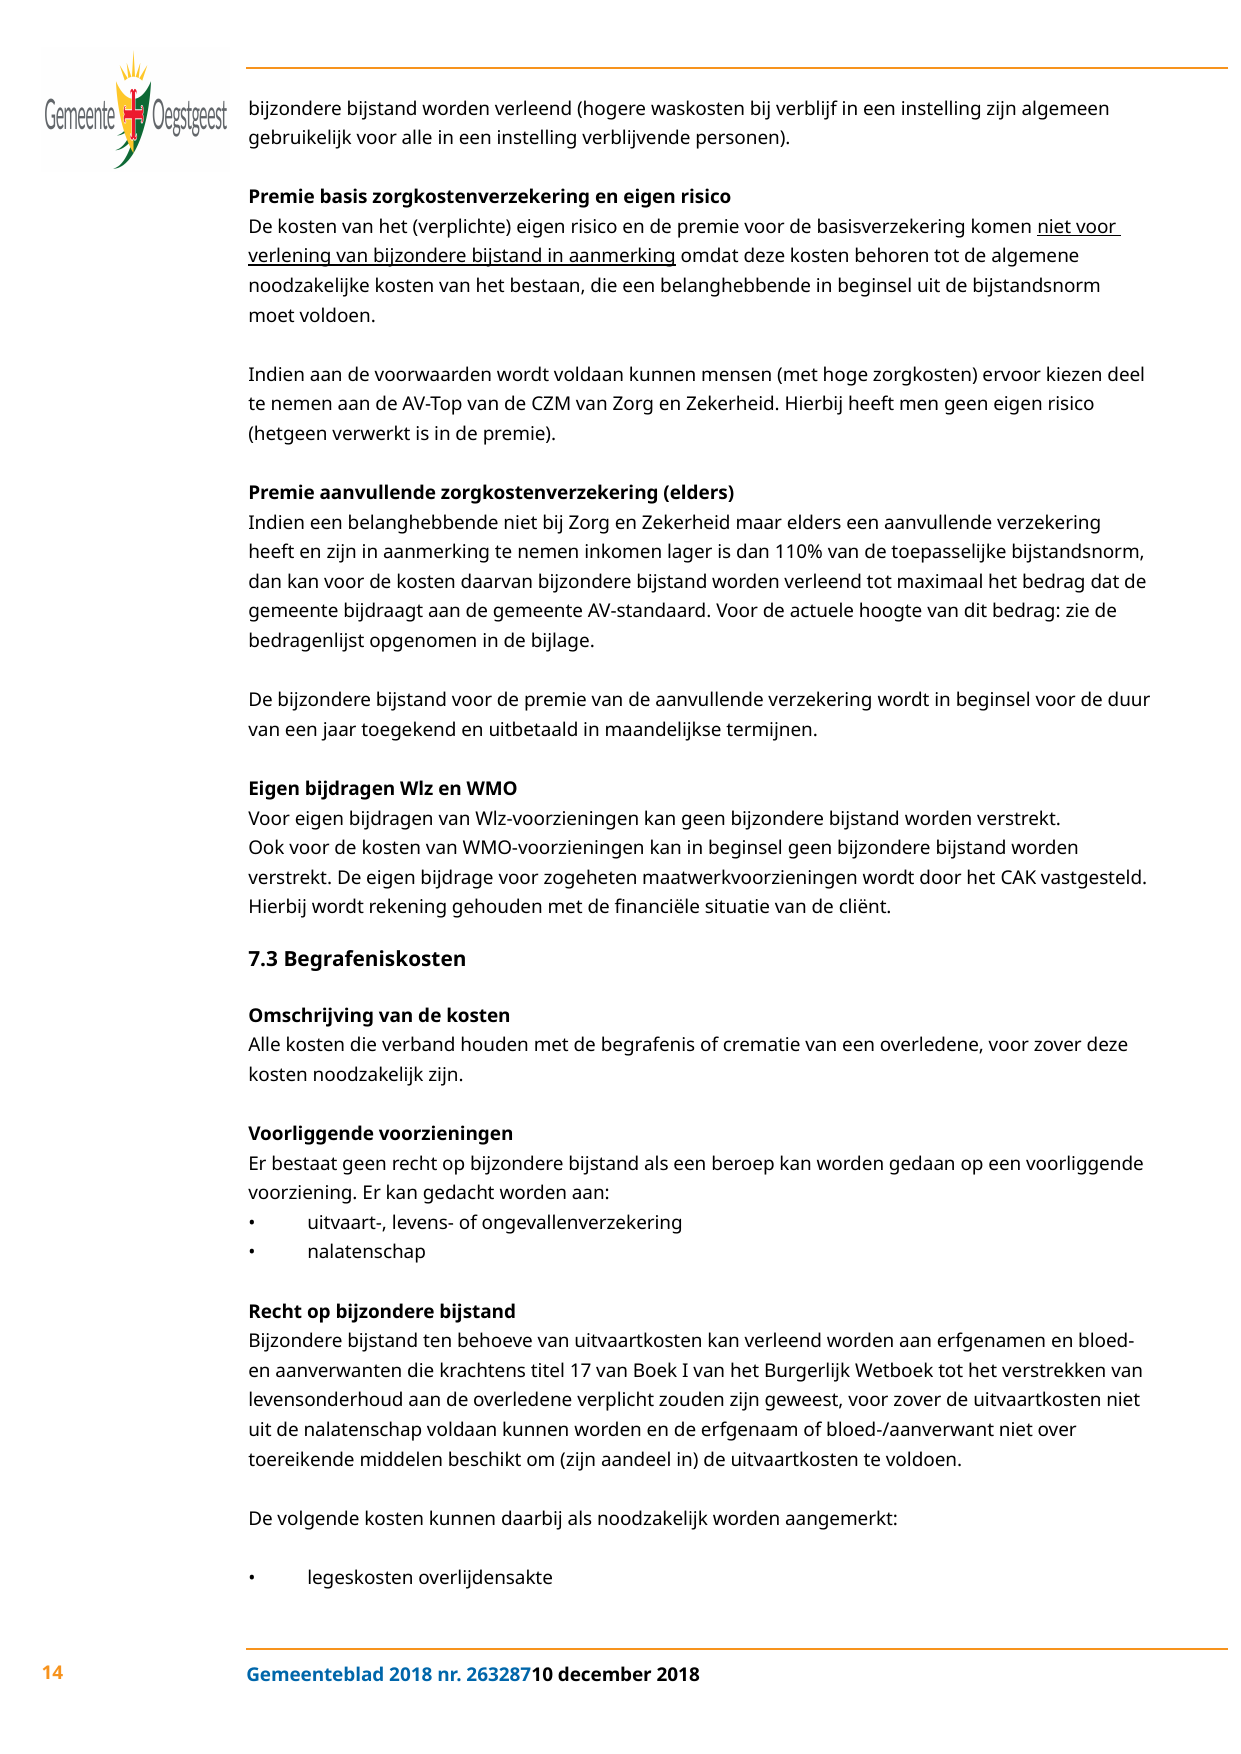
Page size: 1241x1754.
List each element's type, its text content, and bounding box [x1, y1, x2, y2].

text Premie aanvullende zorgkostenverzekering (elders) [248, 479, 1152, 505]
text De bijzondere bijstand voor de premie van de aanvullende verzekering wordt in beginsel voor de duur van een jaar toegekend en uitbetaald in maandelijkse termijnen. [248, 686, 1152, 742]
list uitvaart-, levens- of ongevallenverzekering [248, 1209, 1152, 1235]
text De volgende kosten kunnen daarbij als noodzakelijk worden aangemerkt: [248, 1505, 1152, 1531]
text Voorliggende voorzieningen [248, 1120, 1152, 1146]
text Omschrijving van de kosten [248, 1002, 1152, 1028]
text Premie basis zorgkostenverzekering en eigen risico [248, 183, 1152, 209]
text Bijzondere bijstand ten behoeve van uitvaartkosten kan verleend worden aan erfgenamen en bloed- en aanverwanten die krachtens titel 17 van Boek I van het Burgerlijk Wetboek tot het verstrekken van levensonderhoud aan de overledene verplicht zouden zijn geweest, voor zover de uitvaartkosten niet uit de nalatenschap voldaan kunnen worden en de erfgenaam of bloed-/aanverwant niet over toereikende middelen beschikt om (zijn aandeel in) de uitvaartkosten te voldoen. [248, 1327, 1152, 1471]
text Er bestaat geen recht op bijzondere bijstand als een beroep kan worden gedaan op een voorliggende voorziening. Er kan gedacht worden aan: [248, 1150, 1152, 1205]
text Alle kosten die verband houden met de begrafenis of crematie van een overledene, voor zover deze kosten noodzakelijk zijn. [248, 1032, 1152, 1087]
text Eigen bijdragen Wlz en WMO [248, 775, 1152, 801]
list nalatenschap [248, 1239, 1152, 1264]
text 7.3 Begrafeniskosten [248, 944, 1152, 972]
text Indien een belanghebbende niet bij Zorg en Zekerheid maar elders een aanvullende verzekering heeft en zijn in aanmerking te nemen inkomen lager is dan 110% van de toepasselijke bijstandsnorm, dan kan voor de kosten daarvan bijzondere bijstand worden verleend tot maximaal het bedrag dat de gemeente bijdraagt aan de gemeente AV-standaard. Voor de actuele hoogte van dit bedrag: zie de bedragenlijst opgenomen in de bijlage. [248, 509, 1152, 653]
text bijzondere bijstand worden verleend (hogere waskosten bij verblijf in een instelling zijn algemeen gebruikelijk voor alle in een instelling verblijvende personen). [248, 95, 1152, 150]
text Ook voor de kosten van WMO-voorzieningen kan in beginsel geen bijzondere bijstand worden verstrekt. De eigen bijdrage voor zogeheten maatwerkvoorzieningen wordt door het CAK vastgesteld. Hierbij wordt rekening gehouden met de financiële situatie van de cliënt. [248, 834, 1152, 919]
text Recht op bijzondere bijstand [248, 1298, 1152, 1323]
text Indien aan de voorwaarden wordt voldaan kunnen mensen (met hoge zorgkosten) ervoor kiezen deel te nemen aan de AV-Top van de CZM van Zorg en Zekerheid. Hierbij heeft men geen eigen risico (hetgeen verwerkt is in de premie). [248, 361, 1152, 446]
text De kosten van het (verplichte) eigen risico en de premie voor de basisverzekering komen niet voor verlening van bijzondere bijstand in aanmerking omdat deze kosten behoren tot de algemene noodzakelijke kosten van het bestaan, die een belanghebbende in beginsel uit de bijstandsnorm moet voldoen. [248, 213, 1152, 328]
picture [41, 47, 231, 172]
text Voor eigen bijdragen van Wlz-voorzieningen kan geen bijzondere bijstand worden verstrekt. [248, 805, 1152, 831]
list legeskosten overlijdensakte [248, 1564, 1152, 1590]
